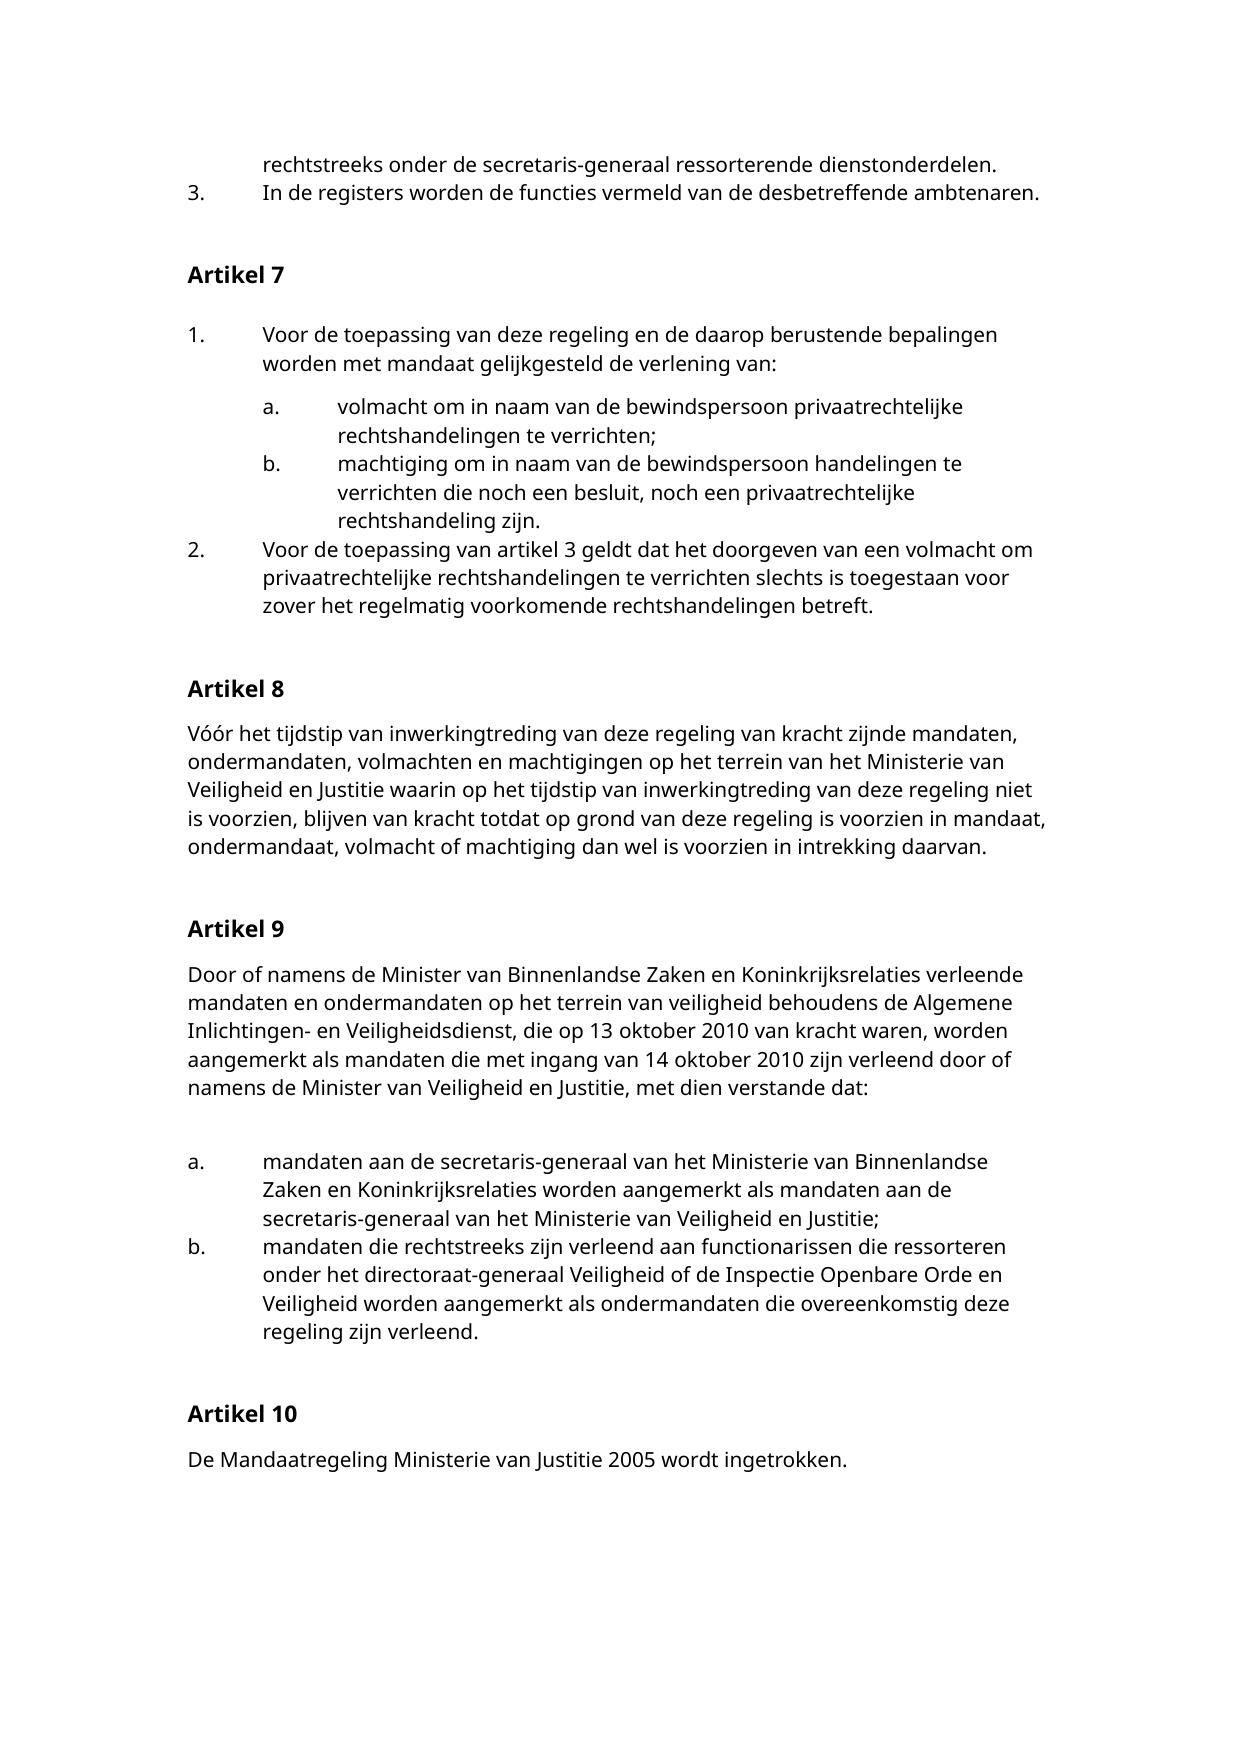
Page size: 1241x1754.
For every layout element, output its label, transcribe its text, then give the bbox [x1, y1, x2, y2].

subtitle Artikel 9 [187, 913, 1053, 945]
text Door of namens de Minister van Binnenlandse Zaken en Koninkrijksrelaties verleende mandaten en ondermandaten op het terrein van veiligheid behoudens de Algemene Inlichtingen- en Veiligheidsdienst, die op 13 oktober 2010 van kracht waren, worden aangemerkt als mandaten die met ingang van 14 oktober 2010 zijn verleend door of namens de Minister van Veiligheid en Justitie, met dien verstande dat: [187, 960, 1053, 1102]
text De Mandaatregeling Ministerie van Justitie 2005 wordt ingetrokken. [187, 1445, 1053, 1473]
list machtiging om in naam van de bewindspersoon handelingen te verrichten die noch een besluit, noch een privaatrechtelijke rechtshandeling zijn. [262, 449, 1053, 535]
list In de registers worden de functies vermeld van de desbetreffende ambtenaren. [187, 178, 1053, 207]
list Voor de toepassing van artikel 3 geldt dat het doorgeven van een volmacht om privaatrechtelijke rechtshandelingen te verrichten slechts is toegestaan voor zover het regelmatig voorkomende rechtshandelingen betreft. [187, 535, 1053, 620]
subtitle Artikel 10 [187, 1398, 1053, 1430]
subtitle Artikel 8 [187, 672, 1053, 704]
list volmacht om in naam van de bewindspersoon privaatrechtelijke rechtshandelingen te verrichten; [262, 392, 1053, 449]
list rechtstreeks onder de secretaris-generaal ressorterende dienstonderdelen. [187, 150, 1053, 178]
text Vóór het tijdstip van inwerkingtreding van deze regeling van kracht zijnde mandaten, ondermandaten, volmachten en machtigingen op het terrein van het Ministerie van Veiligheid en Justitie waarin op het tijdstip van inwerkingtreding van deze regeling niet is voorzien, blijven van kracht totdat op grond van deze regeling is voorzien in mandaat, ondermandaat, volmacht of machtiging dan wel is voorzien in intrekking daarvan. [187, 719, 1053, 861]
list mandaten die rechtstreeks zijn verleend aan functionarissen die ressorteren onder het directoraat-generaal Veiligheid of de Inspectie Openbare Orde en Veiligheid worden aangemerkt als ondermandaten die overeenkomstig deze regeling zijn verleend. [187, 1232, 1053, 1346]
list mandaten aan de secretaris-generaal van het Ministerie van Binnenlandse Zaken en Koninkrijksrelaties worden aangemerkt als mandaten aan de secretaris-generaal van het Ministerie van Veiligheid en Justitie; [187, 1147, 1053, 1232]
subtitle Artikel 7 [187, 259, 1053, 291]
list Voor de toepassing van deze regeling en de daarop berustende bepalingen worden met mandaat gelijkgesteld de verlening van: [187, 321, 1053, 377]
